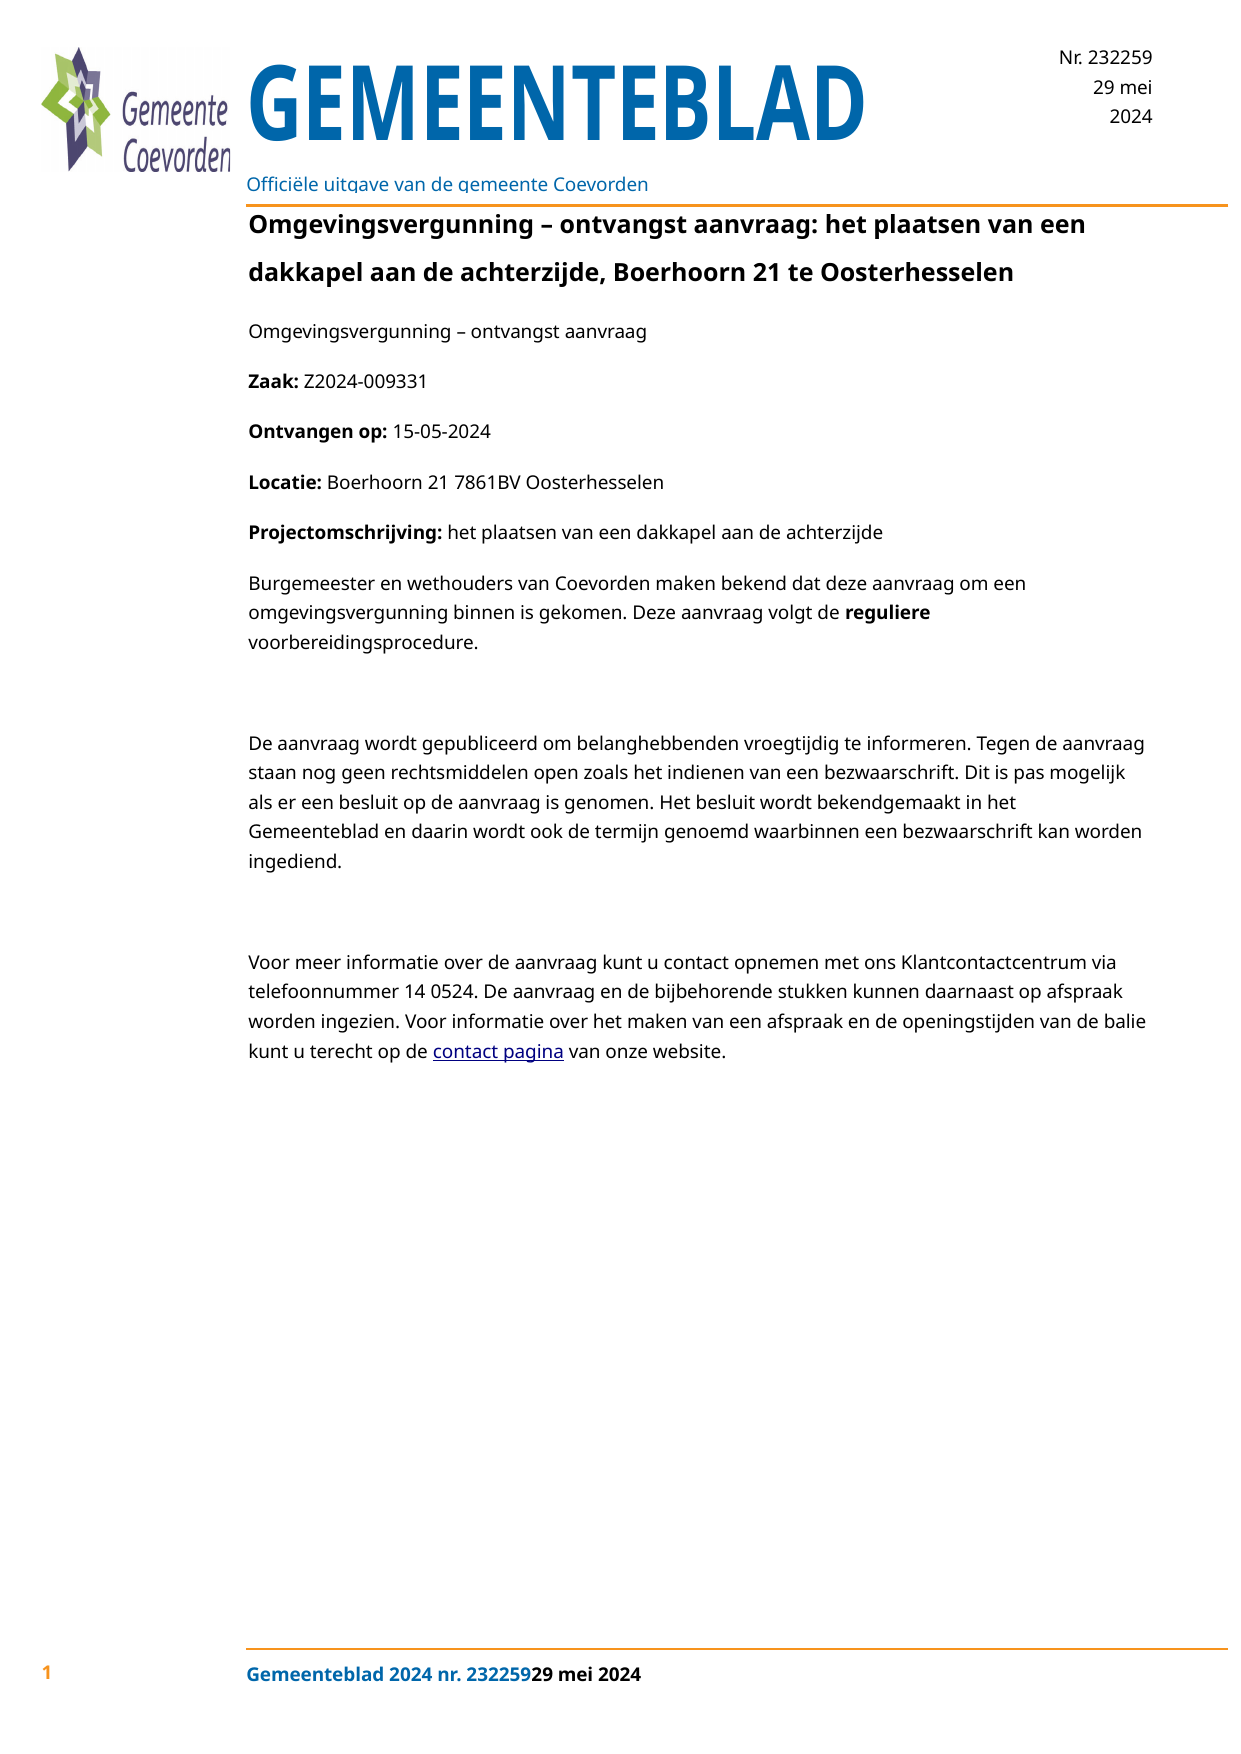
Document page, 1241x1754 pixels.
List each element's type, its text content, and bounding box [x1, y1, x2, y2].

text Projectomschrijving: het plaatsen van een dakkapel aan de achterzijde [248, 519, 1152, 545]
text Ontvangen op: 15-05-2024 [248, 419, 1152, 444]
text Locatie: Boerhoorn 21 7861BV Oosterhesselen [248, 469, 1152, 495]
text De aanvraag wordt gepubliceerd om belanghebbenden vroegtijdig te informeren. Tegen de aanvraag staan nog geen rechtsmiddelen open zoals het indienen van een bezwaarschrift. Dit is pas mogelijk als er een besluit op de aanvraag is genomen. Het besluit wordt bekendgemaakt in het Gemeenteblad en daarin wordt ook de termijn genoemd waarbinnen een bezwaarschrift kan worden ingediend. [248, 730, 1152, 874]
text Voor meer informatie over de aanvraag kunt u contact opnemen met ons Klantcontactcentrum via telefoonnummer 14 0524. De aanvraag en de bijbehorende stukken kunnen daarnaast op afspraak worden ingezien. Voor informatie over het maken van een afspraak en de openingstijden van de balie kunt u terecht op de contact pagina van onze website. [248, 949, 1152, 1064]
text Zaak: Z2024-009331 [248, 368, 1152, 394]
text Omgevingsvergunning – ontvangst aanvraag [248, 318, 1152, 344]
picture [41, 47, 231, 172]
text Omgevingsvergunning – ontvangst aanvraag: het plaatsen van een dakkapel aan de achterzijde, Boerhoorn 21 te Oosterhesselen [248, 207, 1152, 288]
text Burgemeester en wethouders van Coevorden maken bekend dat deze aanvraag om een omgevingsvergunning binnen is gekomen. Deze aanvraag volgt de reguliere voorbereidingsprocedure. [248, 570, 1152, 655]
